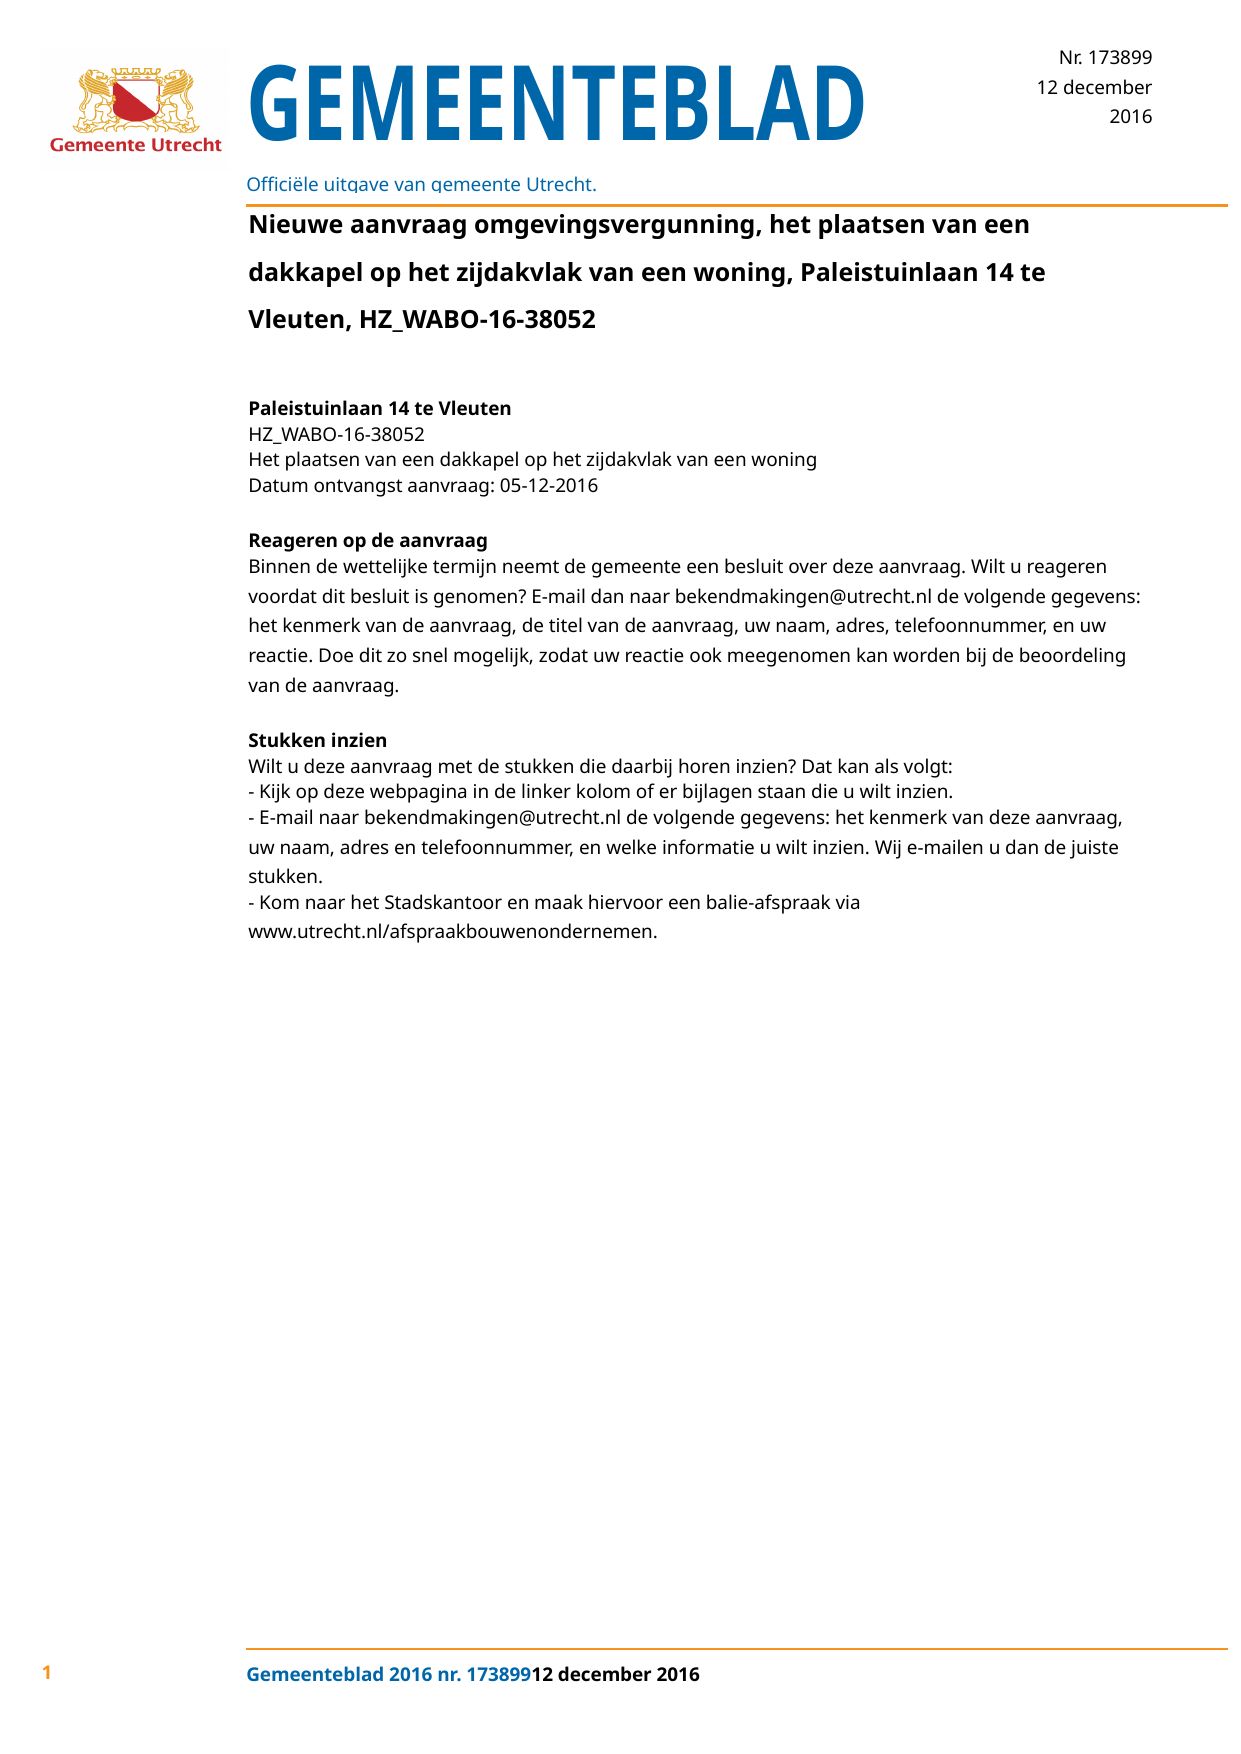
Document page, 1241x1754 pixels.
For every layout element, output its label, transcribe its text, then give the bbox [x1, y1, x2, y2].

table_cell Het plaatsen van een dakkapel op het zijdakvlak van een woning [248, 447, 1152, 472]
table_cell - Kijk op deze webpagina in de linker kolom of er bijlagen staan die u wilt inzien. [248, 779, 1152, 804]
table_cell Wilt u deze aanvraag met de stukken die daarbij horen inzien? Dat kan als volgt: [248, 753, 1152, 778]
table_header Paleistuinlaan 14 te Vleuten [248, 395, 1152, 421]
table_cell Reageren op de aanvraag [248, 528, 1152, 553]
table_cell Stukken inzien [248, 727, 1152, 753]
table_cell - Kom naar het Stadskantoor en maak hiervoor een balie-afspraak via www.utrecht.nl/afspraakbouwenondernemen. [248, 889, 1152, 944]
table_cell Binnen de wettelijke termijn neemt de gemeente een besluit over deze aanvraag. Wilt u reageren voordat dit besluit is genomen? E-mail dan naar bekendmakingen@utrecht.nl de volgende gegevens: het kenmerk van de aanvraag, de titel van de aanvraag, uw naam, adres, telefoonnummer, en uw reactie. Doe dit zo snel mogelijk, zodat uw reactie ook meegenomen kan worden bij de beoordeling van de aanvraag. [248, 554, 1152, 727]
table_cell HZ_WABO-16-38052 [248, 421, 1152, 447]
text Nieuwe aanvraag omgevingsvergunning, het plaatsen van een dakkapel op het zijdakvlak van een woning, Paleistuinlaan 14 te Vleuten, HZ_WABO-16-38052 [248, 207, 1152, 336]
table_cell Datum ontvangst aanvraag: 05-12-2016 [248, 473, 1152, 528]
table_cell - E-mail naar bekendmakingen@utrecht.nl de volgende gegevens: het kenmerk van deze aanvraag, uw naam, adres en telefoonnummer, en welke informatie u wilt inzien. Wij e-mailen u dan de juiste stukken. [248, 804, 1152, 889]
picture [41, 47, 231, 172]
